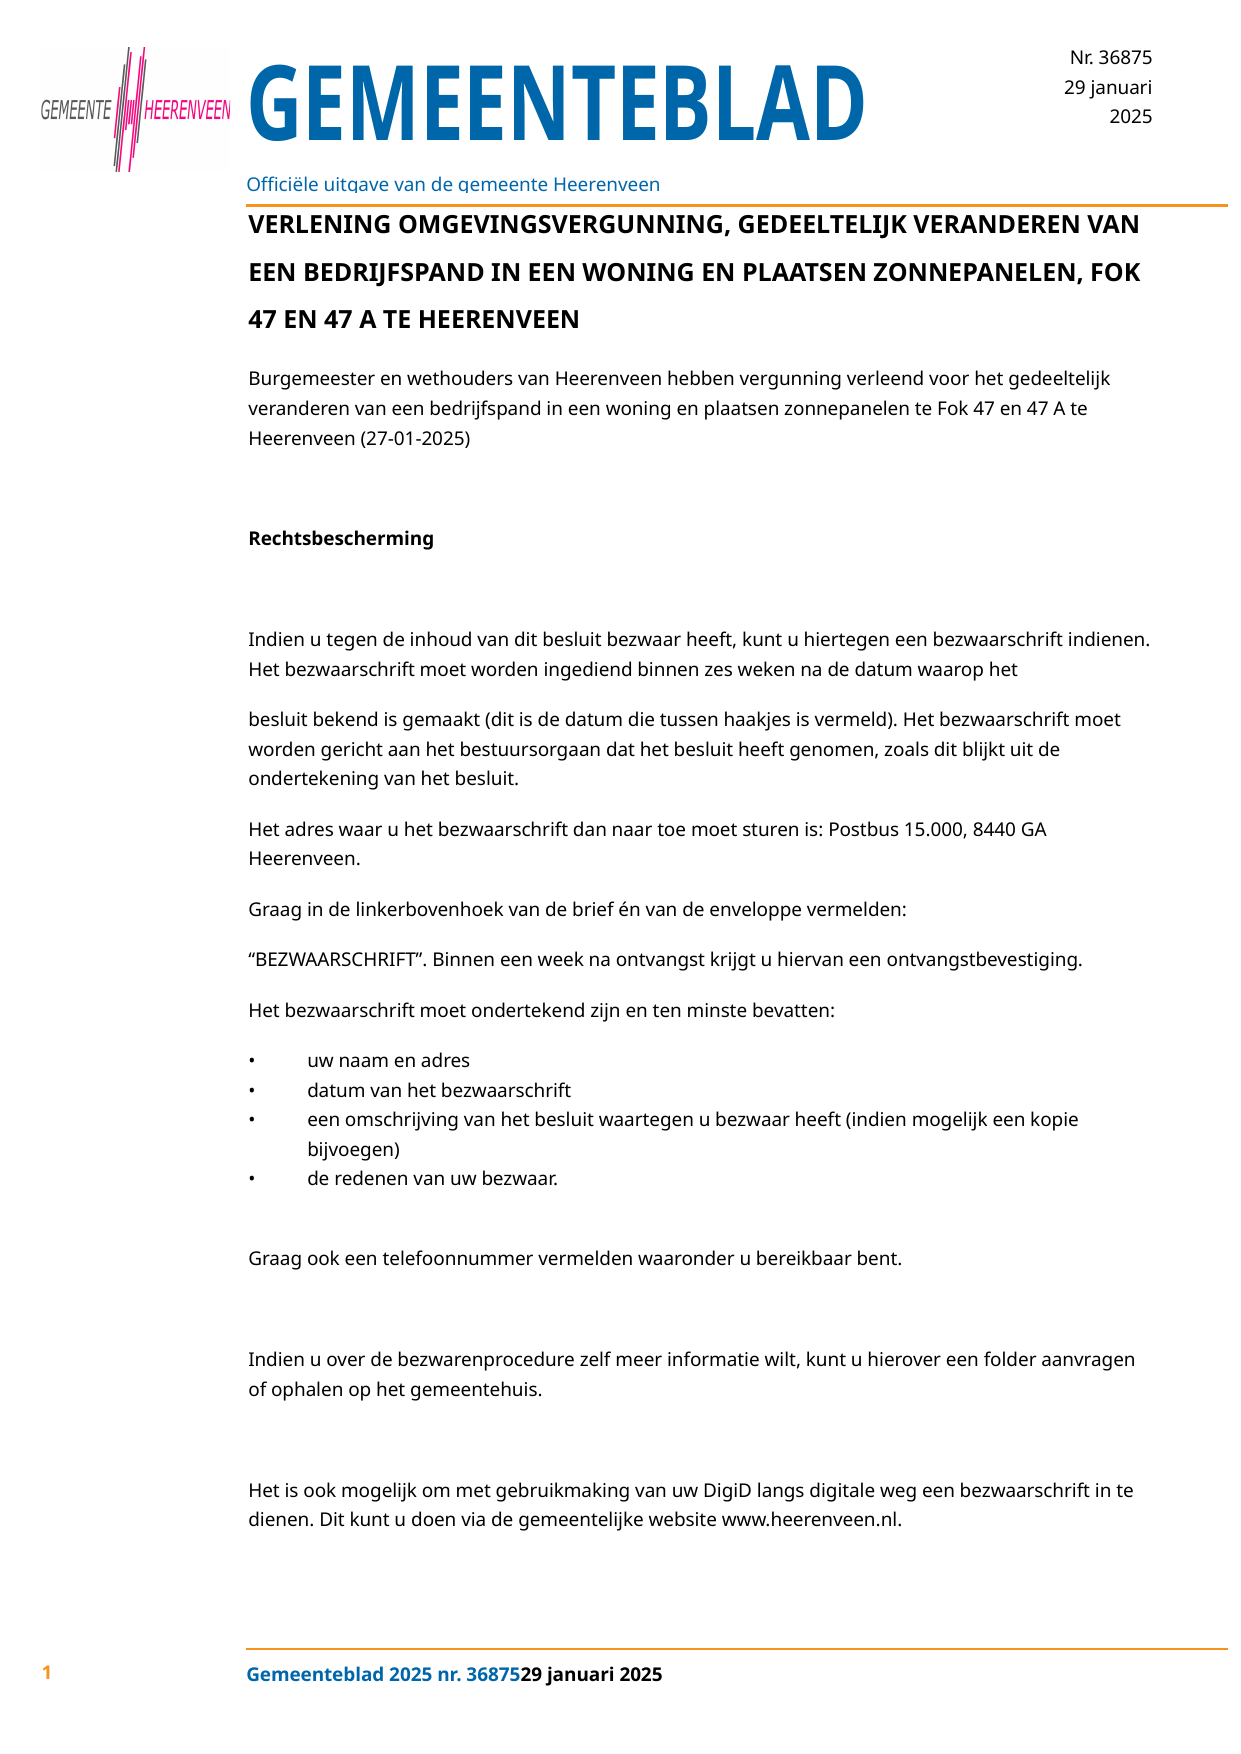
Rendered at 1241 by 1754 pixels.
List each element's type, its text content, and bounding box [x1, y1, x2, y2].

text Indien u over de bezwarenprocedure zelf meer informatie wilt, kunt u hierover een folder aanvragen of ophalen op het gemeentehuis. [248, 1346, 1152, 1402]
text VERLENING OMGEVINGSVERGUNNING, GEDEELTELIJK VERANDEREN VAN EEN BEDRIJFSPAND IN EEN WONING EN PLAATSEN ZONNEPANELEN, FOK 47 EN 47 A TE HEERENVEEN [248, 207, 1152, 336]
list datum van het bezwaarschrift [248, 1077, 1152, 1102]
list uw naam en adres [248, 1047, 1152, 1073]
picture [41, 47, 231, 172]
text besluit bekend is gemaakt (dit is de datum die tussen haakjes is vermeld). Het bezwaarschrift moet worden gericht aan het bestuursorgaan dat het besluit heeft genomen, zoals dit blijkt uit de ondertekening van het besluit. [248, 706, 1152, 791]
text Indien u tegen de inhoud van dit besluit bezwaar heeft, kunt u hiertegen een bezwaarschrift indienen. Het bezwaarschrift moet worden ingediend binnen zes weken na de datum waarop het [248, 626, 1152, 682]
text Graag ook een telefoonnummer vermelden waaronder u bereikbaar bent. [248, 1246, 1152, 1271]
text Het adres waar u het bezwaarschrift dan naar toe moet sturen is: Postbus 15.000, 8440 GA Heerenveen. [248, 816, 1152, 871]
text Graag in de linkerbovenhoek van de brief én van de enveloppe vermelden: [248, 896, 1152, 922]
text Het is ook mogelijk om met gebruikmaking van uw DigiD langs digitale weg een bezwaarschrift in te dienen. Dit kunt u doen via de gemeentelijke website www.heerenveen.nl. [248, 1477, 1152, 1532]
text Rechtsbescherming [248, 526, 1152, 551]
text Burgemeester en wethouders van Heerenveen hebben vergunning verleend voor het gedeeltelijk veranderen van een bedrijfspand in een woning en plaatsen zonnepanelen te Fok 47 en 47 A te Heerenveen (27-01-2025) [248, 366, 1152, 450]
text Het bezwaarschrift moet ondertekend zijn en ten minste bevatten: [248, 997, 1152, 1022]
list de redenen van uw bezwaar. [248, 1166, 1152, 1191]
list een omschrijving van het besluit waartegen u bezwaar heeft (indien mogelijk een kopie bijvoegen) [248, 1106, 1152, 1162]
text “BEZWAARSCHRIFT”. Binnen een week na ontvangst krijgt u hiervan een ontvangstbevestiging. [248, 946, 1152, 972]
